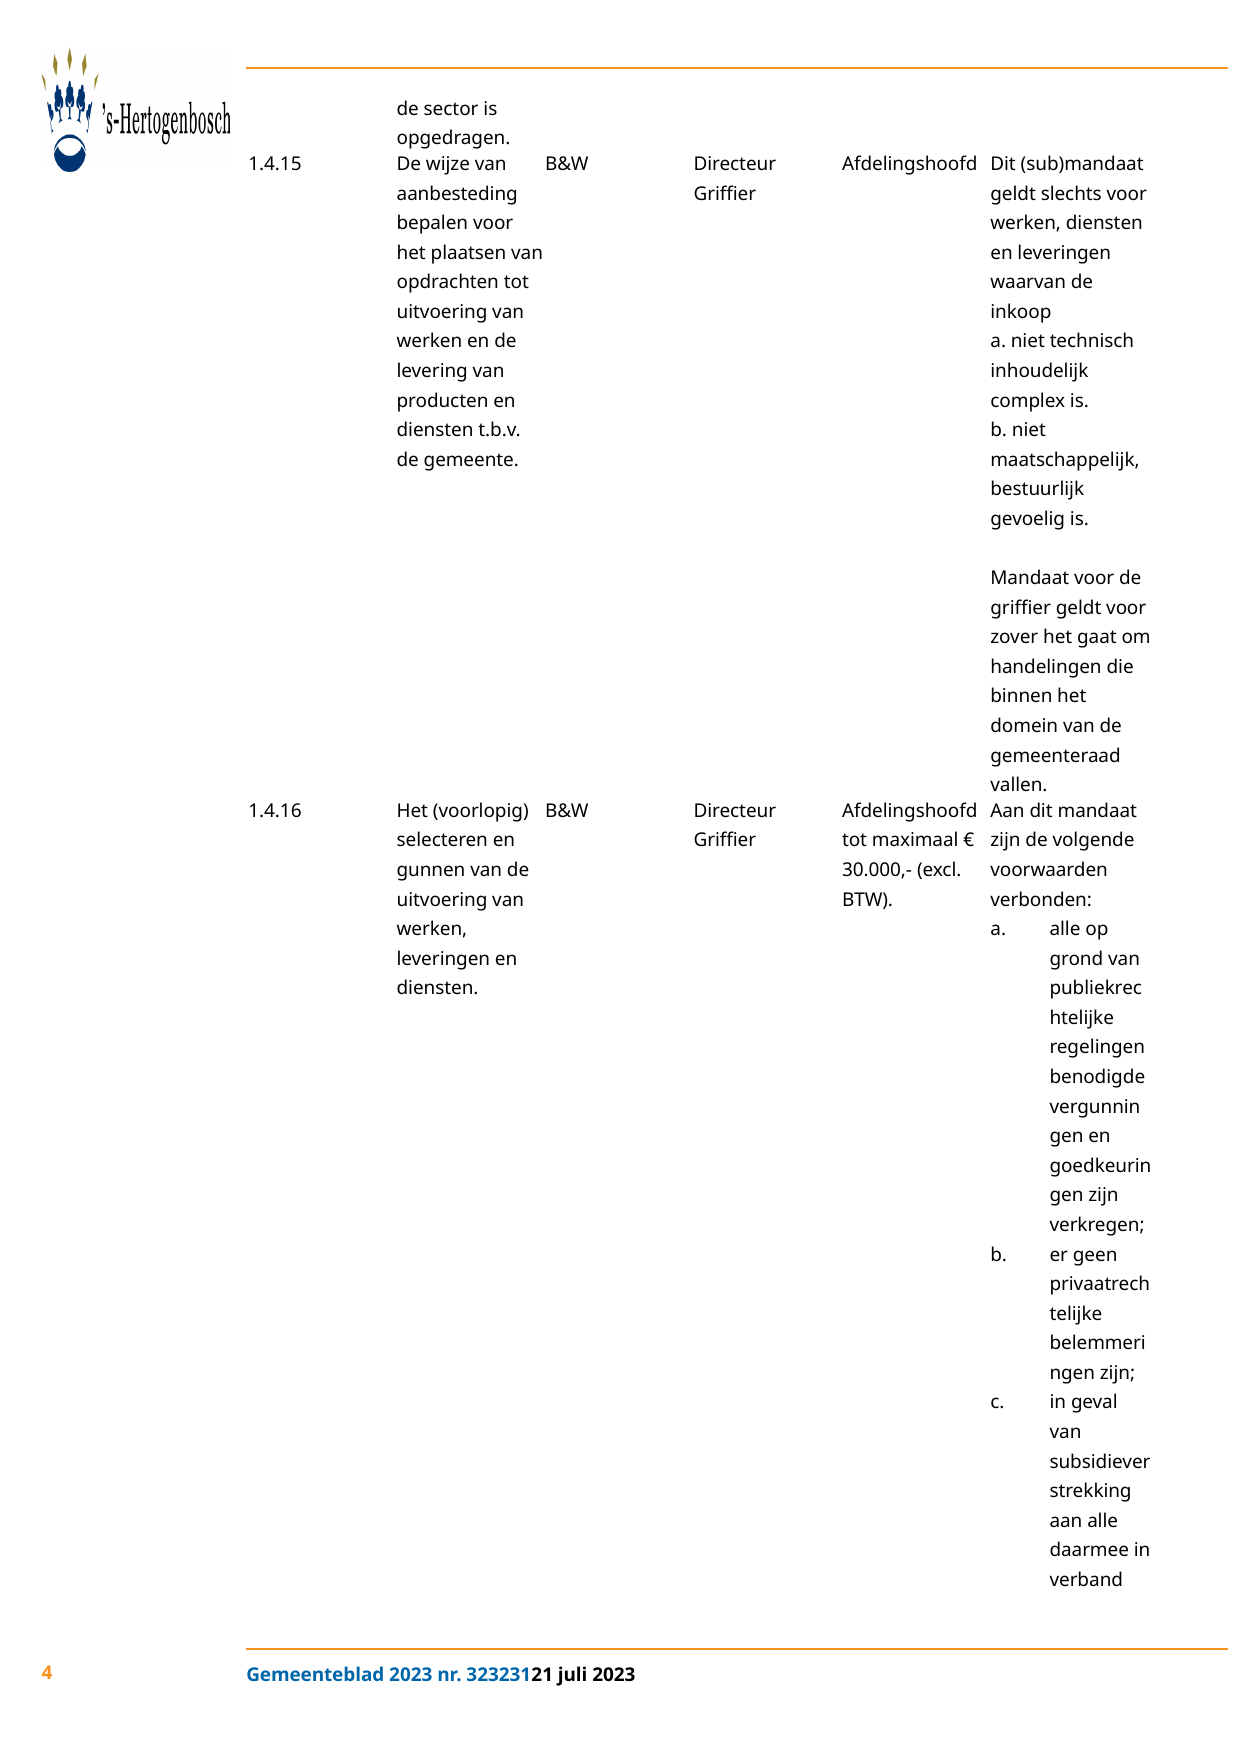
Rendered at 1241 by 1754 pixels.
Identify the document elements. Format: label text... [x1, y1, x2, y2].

table_cell De wijze van aanbesteding bepalen voor het plaatsen van opdrachten tot uitvoering van werken en de levering van producten en diensten t.b.v. de gemeente. [396, 150, 545, 797]
table_cell Afdelingshoofd [842, 150, 990, 797]
table_cell [545, 95, 693, 150]
table_cell Directeur Griffier [693, 150, 842, 797]
table_cell [248, 95, 396, 150]
table_cell de sector is opgedragen. [396, 95, 545, 150]
table_cell Dit (sub)mandaat geldt slechts voor werken, diensten en leveringen waarvan de inkoop a. niet technisch inhoudelijk complex is. b. niet maatschappelijk, bestuurlijk gevoelig is. Mandaat voor de griffier geldt voor zover het gaat om handelingen die binnen het domein van de gemeenteraad vallen. [990, 150, 1152, 797]
table_cell Aan dit mandaat zijn de volgende voorwaarden verbonden: alle op grond van publiekrechtelijke regelingen benodigde vergunningen en goedkeuringen zijn verkregen; er geen privaatrechtelijke belemmeringen zijn; in geval van subsidieverstrekking aan alle daarmee in verband [990, 797, 1152, 1592]
table_cell [842, 95, 990, 150]
table_cell Het (voorlopig) selecteren en gunnen van de uitvoering van werken, leveringen en diensten. [396, 797, 545, 1592]
picture [41, 47, 231, 172]
table_cell [990, 95, 1152, 150]
table_cell Afdelingshoofd tot maximaal € 30.000,- (excl. BTW). [842, 797, 990, 1592]
table_cell [693, 95, 842, 150]
table_cell Directeur Griffier [693, 797, 842, 1592]
table_cell 1.4.16 [248, 797, 396, 1592]
table_cell 1.4.15 [248, 150, 396, 797]
table_cell B&W [545, 797, 693, 1592]
table_cell B&W [545, 150, 693, 797]
